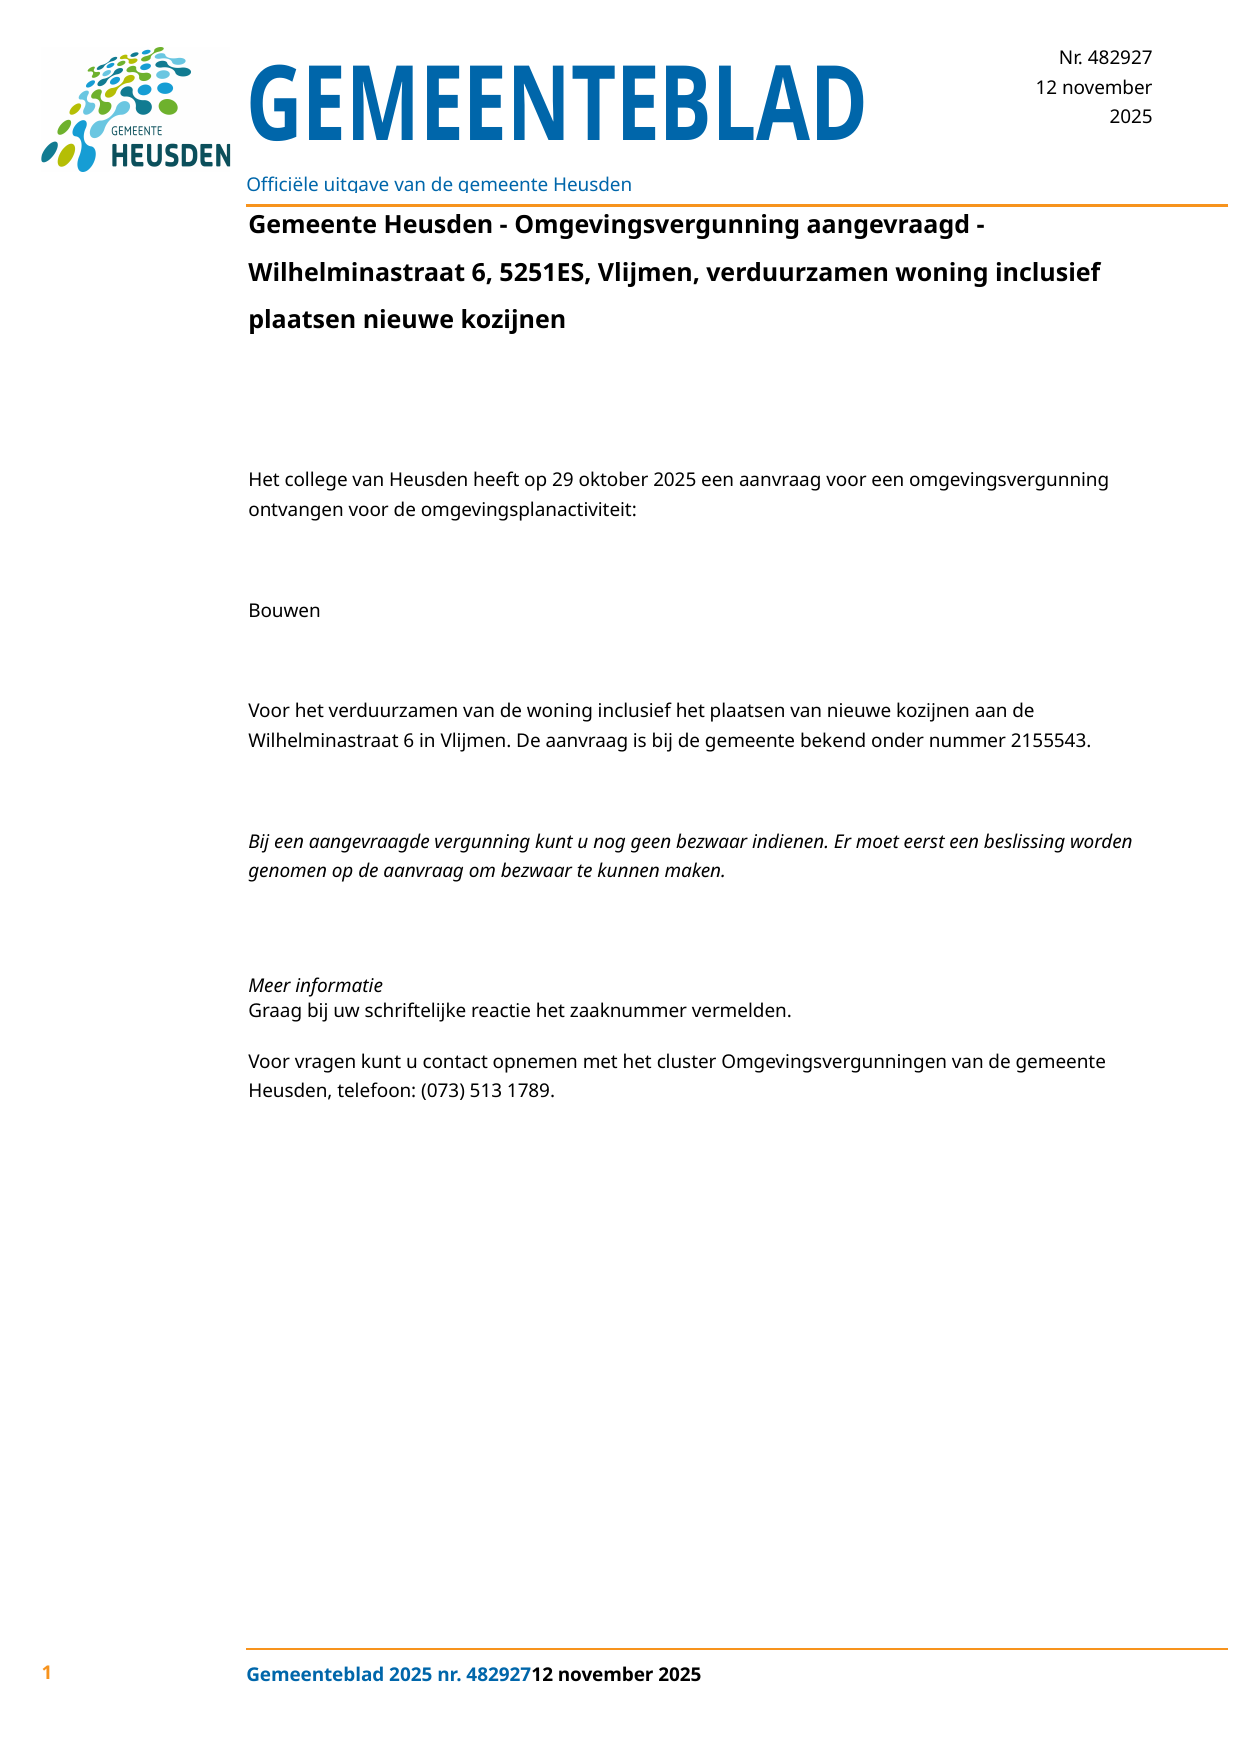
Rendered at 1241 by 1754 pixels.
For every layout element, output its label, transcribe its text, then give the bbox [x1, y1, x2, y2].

text Voor vragen kunt u contact opnemen met het cluster Omgevingsvergunningen van de gemeente Heusden, telefoon: (073) 513 1789. [248, 1048, 1152, 1103]
text Bouwen [248, 597, 1152, 622]
text Voor het verduurzamen van de woning inclusief het plaatsen van nieuwe kozijnen aan de Wilhelminastraat 6 in Vlijmen. De aanvraag is bij de gemeente bekend onder nummer 2155543. [248, 698, 1152, 753]
text Bij een aangevraagde vergunning kunt u nog geen bezwaar indienen. Er moet eerst een beslissing worden genomen op de aanvraag om bezwaar te kunnen maken. [248, 828, 1152, 883]
text Gemeente Heusden - Omgevingsvergunning aangevraagd - Wilhelminastraat 6, 5251ES, Vlijmen, verduurzamen woning inclusief plaatsen nieuwe kozijnen [248, 207, 1152, 336]
text Meer informatie [248, 972, 1152, 998]
picture [41, 47, 231, 172]
text Het college van Heusden heeft op 29 oktober 2025 een aanvraag voor een omgevingsvergunning ontvangen voor de omgevingsplanactiviteit: [248, 466, 1152, 522]
text Graag bij uw schriftelijke reactie het zaaknummer vermelden. [248, 998, 1152, 1023]
